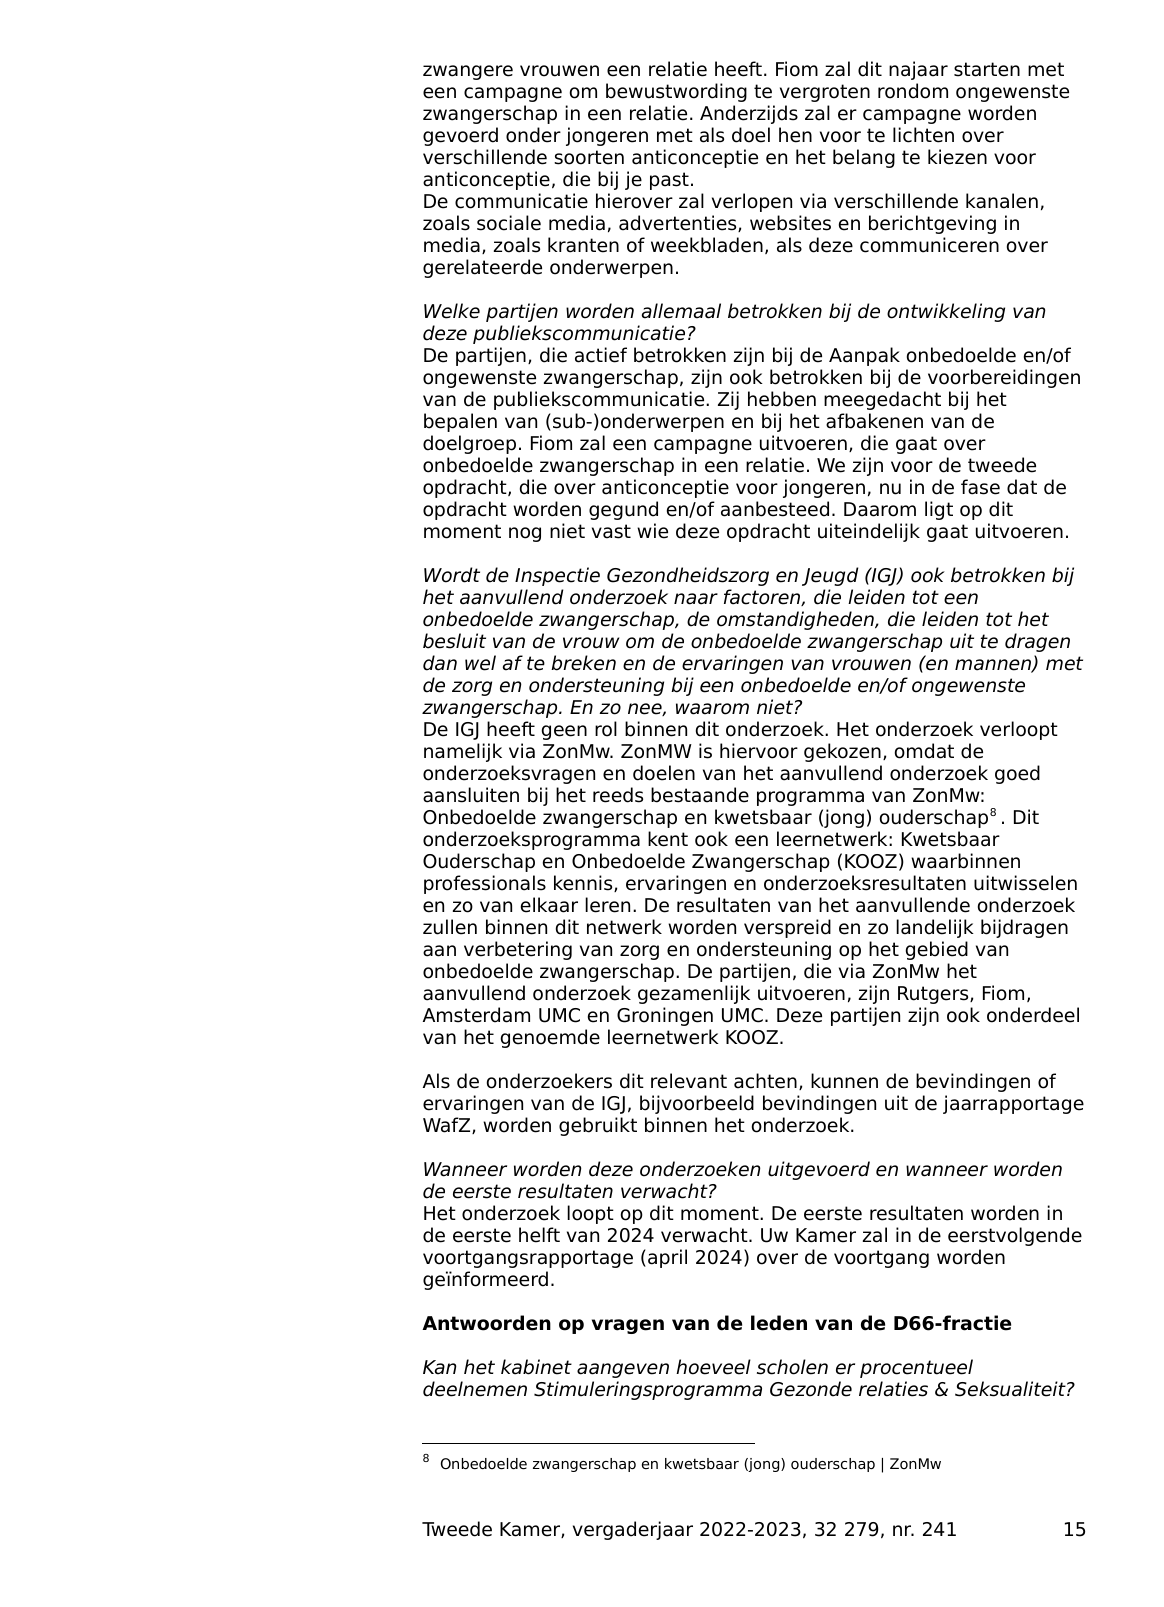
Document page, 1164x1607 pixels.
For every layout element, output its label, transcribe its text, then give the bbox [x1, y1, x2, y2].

text zwangere vrouwen een relatie heeft. Fiom zal dit najaar starten met een campagne om bewustwording te vergroten rondom ongewenste zwangerschap in een relatie. Anderzijds zal er campagne worden gevoerd onder jongeren met als doel hen voor te lichten over verschillende soorten anticonceptie en het belang te kiezen voor anticonceptie, die bij je past. [422, 59, 1087, 191]
text De communicatie hierover zal verlopen via verschillende kanalen, zoals sociale media, advertenties, websites en berichtgeving in media, zoals kranten of weekbladen, als deze communiceren over gerelateerde onderwerpen. [422, 191, 1087, 279]
text Als de onderzoekers dit relevant achten, kunnen de bevindingen of ervaringen van de IGJ, bijvoorbeeld bevindingen uit de jaarrapportage WafZ, worden gebruikt binnen het onderzoek. [422, 1071, 1087, 1137]
text Kan het kabinet aangeven hoeveel scholen er procentueel deelnemen Stimuleringsprogramma Gezonde relaties & Seksualiteit? [422, 1357, 1087, 1401]
text De partijen, die actief betrokken zijn bij de Aanpak onbedoelde en/of ongewenste zwangerschap, zijn ook betrokken bij de voorbereidingen van de publiekscommunicatie. Zij hebben meegedacht bij het bepalen van (sub-)onderwerpen en bij het afbakenen van de doelgroep. Fiom zal een campagne uitvoeren, die gaat over onbedoelde zwangerschap in een relatie. We zijn voor de tweede opdracht, die over anticonceptie voor jongeren, nu in de fase dat de opdracht worden gegund en/of aanbesteed. Daarom ligt op dit moment nog niet vast wie deze opdracht uiteindelijk gaat uitvoeren. [422, 345, 1087, 543]
text Het onderzoek loopt op dit moment. De eerste resultaten worden in de eerste helft van 2024 verwacht. Uw Kamer zal in de eerstvolgende voortgangsrapportage (april 2024) over de voortgang worden geïnformeerd. [422, 1203, 1087, 1291]
text De IGJ heeft geen rol binnen dit onderzoek. Het onderzoek verloopt namelijk via ZonMw. ZonMW is hiervoor gekozen, omdat de onderzoeksvragen en doelen van het aanvullend onderzoek goed aansluiten bij het reeds bestaande programma van ZonMw: Onbedoelde zwangerschap en kwetsbaar (jong) ouderschap. Dit onderzoeksprogramma kent ook een leernetwerk: Kwetsbaar Ouderschap en Onbedoelde Zwangerschap (KOOZ) waarbinnen professionals kennis, ervaringen en onderzoeksresultaten uitwisselen en zo van elkaar leren. De resultaten van het aanvullende onderzoek zullen binnen dit netwerk worden verspreid en zo landelijk bijdragen aan verbetering van zorg en ondersteuning op het gebied van onbedoelde zwangerschap. De partijen, die via ZonMw het aanvullend onderzoek gezamenlijk uitvoeren, zijn Rutgers, Fiom, Amsterdam UMC en Groningen UMC. Deze partijen zijn ook onderdeel van het genoemde leernetwerk KOOZ. [422, 719, 1087, 1048]
text Welke partijen worden allemaal betrokken bij de ontwikkeling van deze publiekscommunicatie? [422, 301, 1087, 345]
text Wanneer worden deze onderzoeken uitgevoerd en wanneer worden de eerste resultaten verwacht? [422, 1159, 1087, 1203]
text Wordt de Inspectie Gezondheidszorg en Jeugd (IGJ) ook betrokken bij het aanvullend onderzoek naar factoren, die leiden tot een onbedoelde zwangerschap, de omstandigheden, die leiden tot het besluit van de vrouw om de onbedoelde zwangerschap uit te dragen dan wel af te breken en de ervaringen van vrouwen (en mannen) met de zorg en ondersteuning bij een onbedoelde en/of ongewenste zwangerschap. En zo nee, waarom niet? [422, 565, 1087, 719]
subtitle Antwoorden op vragen van de leden van de D66-fractie [422, 1313, 1087, 1335]
text Onbedoelde zwangerschap en kwetsbaar (jong) ouderschap | ZonMw [422, 1452, 1087, 1474]
